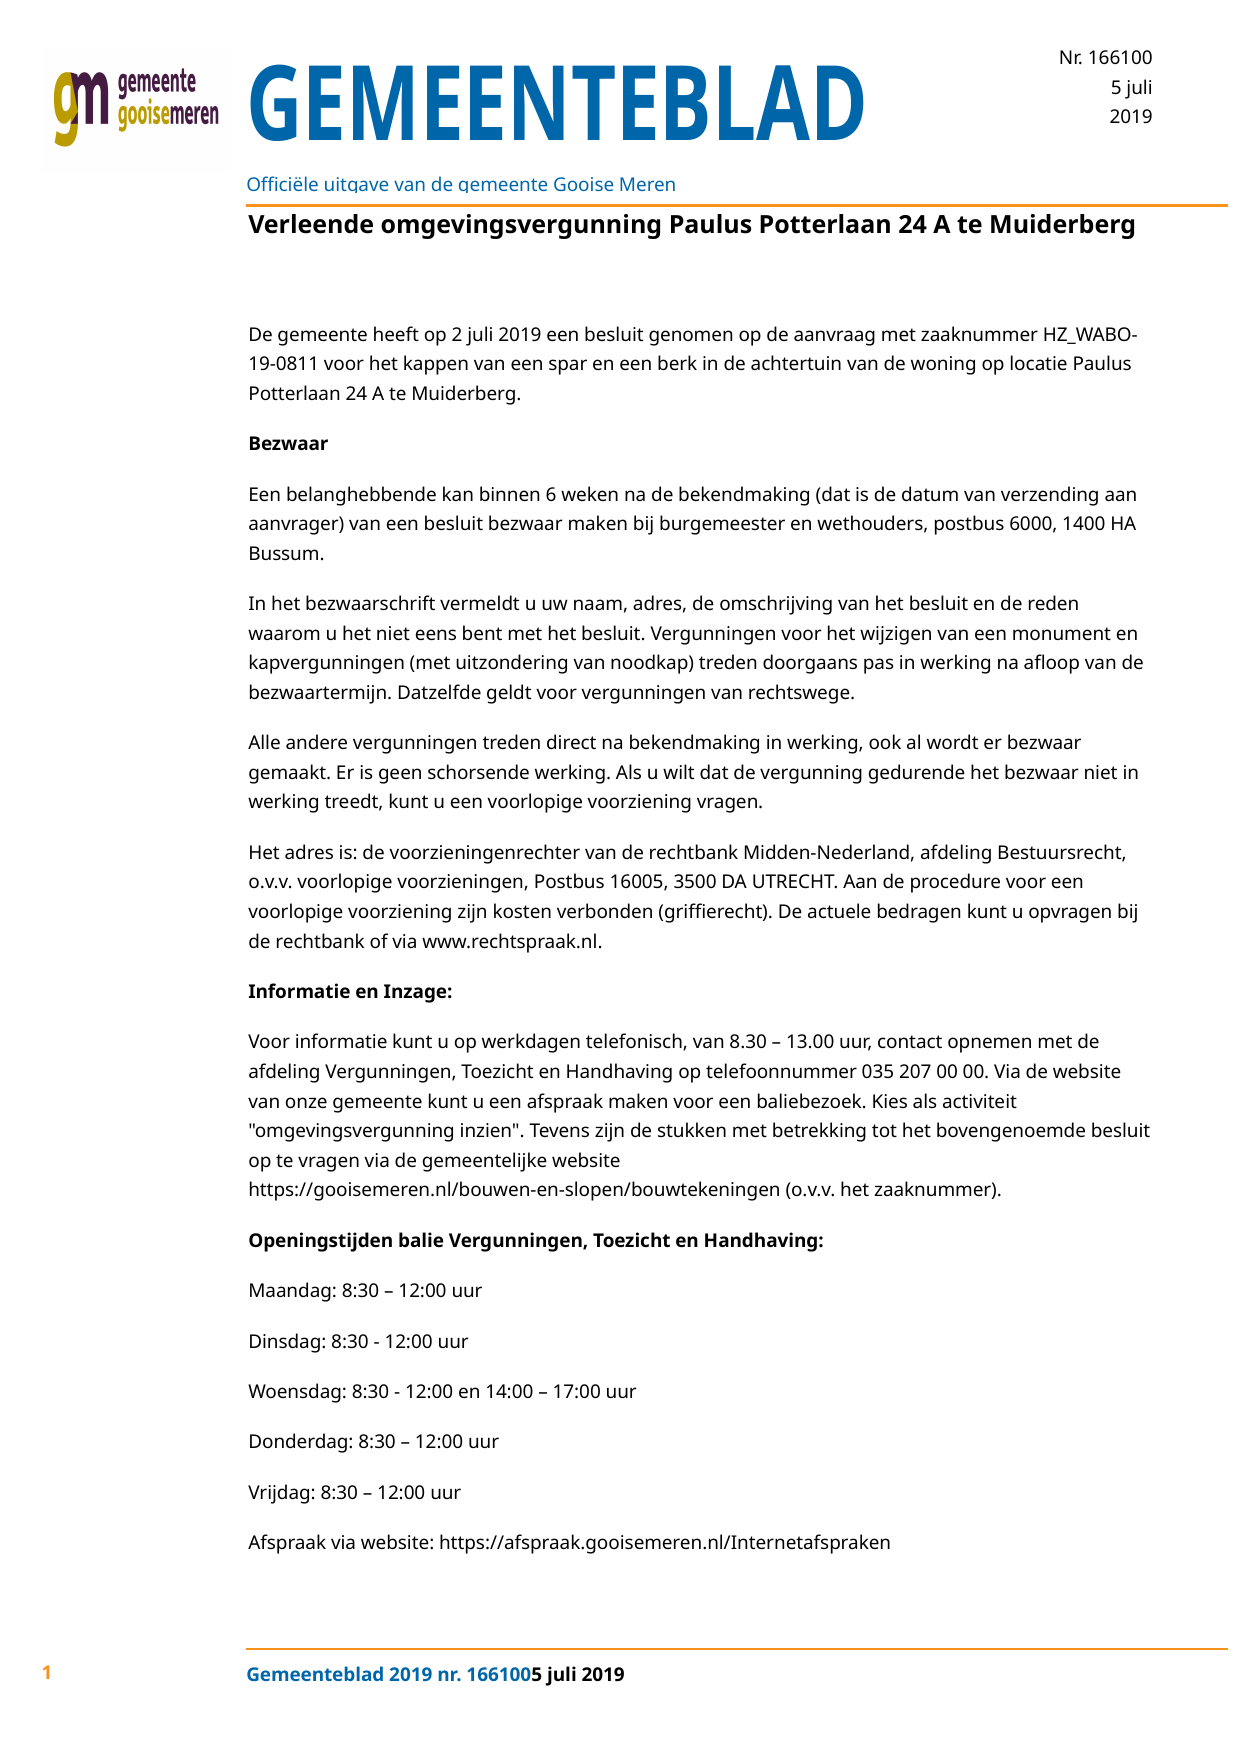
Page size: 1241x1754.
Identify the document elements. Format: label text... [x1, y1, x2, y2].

text Verleende omgevingsvergunning Paulus Potterlaan 24 A te Muiderberg [248, 207, 1152, 241]
text Vrijdag: 8:30 – 12:00 uur [248, 1479, 1152, 1505]
text Donderdag: 8:30 – 12:00 uur [248, 1429, 1152, 1454]
picture [41, 47, 231, 172]
text De gemeente heeft op 2 juli 2019 een besluit genomen op de aanvraag met zaaknummer HZ_WABO-19-0811 voor het kappen van een spar en een berk in de achtertuin van de woning op locatie Paulus Potterlaan 24 A te Muiderberg. [248, 321, 1152, 406]
text Bezwaar [248, 430, 1152, 456]
text Maandag: 8:30 – 12:00 uur [248, 1277, 1152, 1303]
text Woensdag: 8:30 - 12:00 en 14:00 – 17:00 uur [248, 1378, 1152, 1404]
text Alle andere vergunningen treden direct na bekendmaking in werking, ook al wordt er bezwaar gemaakt. Er is geen schorsende werking. Als u wilt dat de vergunning gedurende het bezwaar niet in werking treedt, kunt u een voorlopige voorziening vragen. [248, 729, 1152, 814]
text Dinsdag: 8:30 - 12:00 uur [248, 1328, 1152, 1353]
text Voor informatie kunt u op werkdagen telefonisch, van 8.30 – 13.00 uur, contact opnemen met de afdeling Vergunningen, Toezicht en Handhaving op telefoonnummer 035 207 00 00. Via de website van onze gemeente kunt u een afspraak maken voor een baliebezoek. Kies als activiteit "omgevingsvergunning inzien". Tevens zijn de stukken met betrekking tot het bovengenoemde besluit op te vragen via de gemeentelijke website https://gooisemeren.nl/bouwen-en-slopen/bouwtekeningen (o.v.v. het zaaknummer). [248, 1029, 1152, 1202]
text Informatie en Inzage: [248, 978, 1152, 1004]
text In het bezwaarschrift vermeldt u uw naam, adres, de omschrijving van het besluit en de reden waarom u het niet eens bent met het besluit. Vergunningen voor het wijzigen van een monument en kapvergunningen (met uitzondering van noodkap) treden doorgaans pas in werking na afloop van de bezwaartermijn. Datzelfde geldt voor vergunningen van rechtswege. [248, 590, 1152, 705]
text Het adres is: de voorzieningenrechter van de rechtbank Midden-Nederland, afdeling Bestuursrecht, o.v.v. voorlopige voorzieningen, Postbus 16005, 3500 DA UTRECHT. Aan de procedure voor een voorlopige voorziening zijn kosten verbonden (griffierecht). De actuele bedragen kunt u opvragen bij de rechtbank of via www.rechtspraak.nl. [248, 839, 1152, 953]
text Een belanghebbende kan binnen 6 weken na de bekendmaking (dat is de datum van verzending aan aanvrager) van een besluit bezwaar maken bij burgemeester en wethouders, postbus 6000, 1400 HA Bussum. [248, 481, 1152, 566]
text Afspraak via website: https://afspraak.gooisemeren.nl/Internetafspraken [248, 1529, 1152, 1555]
text Openingstijden balie Vergunningen, Toezicht en Handhaving: [248, 1227, 1152, 1253]
